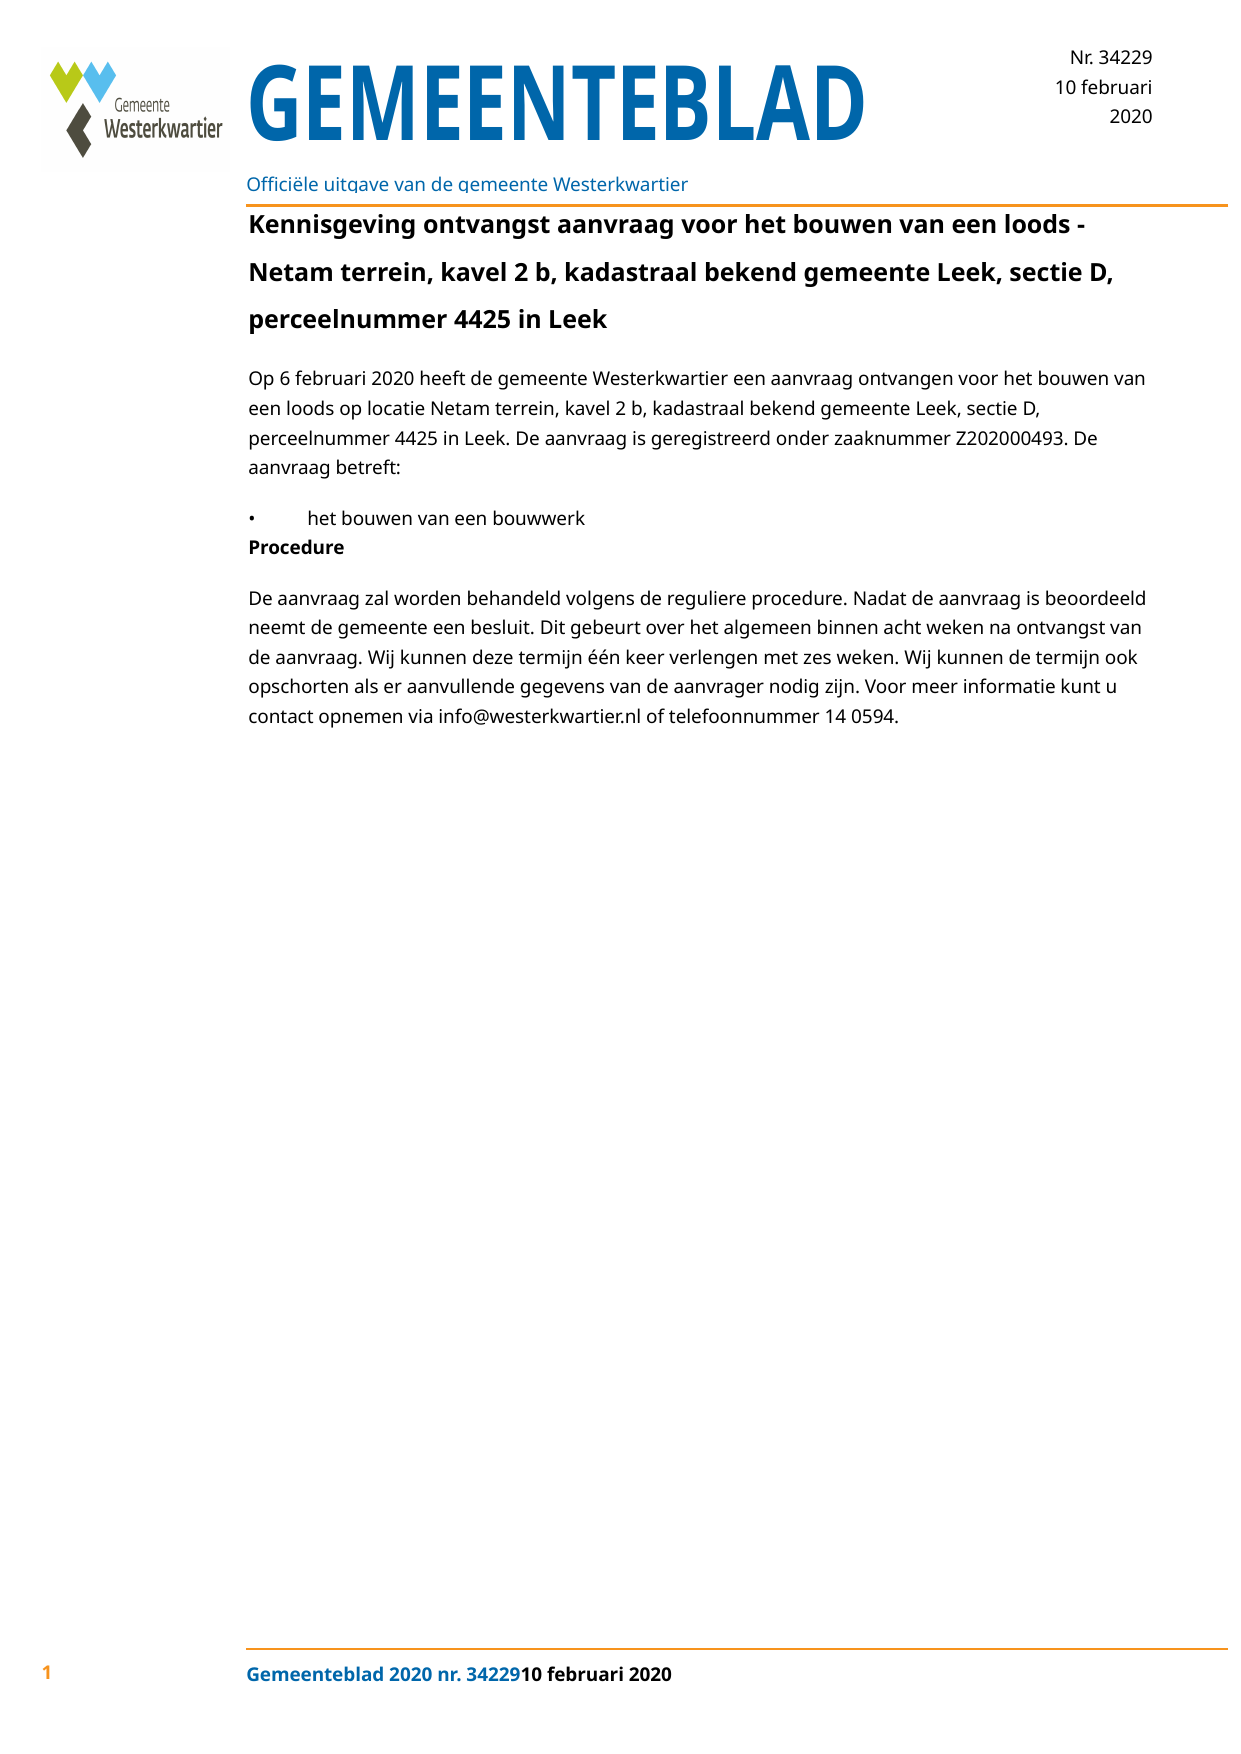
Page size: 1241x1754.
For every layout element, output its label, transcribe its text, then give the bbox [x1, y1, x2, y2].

text De aanvraag zal worden behandeld volgens de reguliere procedure. Nadat de aanvraag is beoordeeld neemt de gemeente een besluit. Dit gebeurt over het algemeen binnen acht weken na ontvangst van de aanvraag. Wij kunnen deze termijn één keer verlengen met zes weken. Wij kunnen de termijn ook opschorten als er aanvullende gegevens van de aanvrager nodig zijn. Voor meer informatie kunt u contact opnemen via info@westerkwartier.nl of telefoonnummer 14 0594. [248, 585, 1152, 729]
text Procedure [248, 534, 1152, 560]
list het bouwen van een bouwwerk [248, 505, 1152, 530]
picture [41, 47, 231, 172]
text Kennisgeving ontvangst aanvraag voor het bouwen van een loods - Netam terrein, kavel 2 b, kadastraal bekend gemeente Leek, sectie D, perceelnummer 4425 in Leek [248, 207, 1152, 336]
text Op 6 februari 2020 heeft de gemeente Westerkwartier een aanvraag ontvangen voor het bouwen van een loods op locatie Netam terrein, kavel 2 b, kadastraal bekend gemeente Leek, sectie D, perceelnummer 4425 in Leek. De aanvraag is geregistreerd onder zaaknummer Z202000493. De aanvraag betreft: [248, 366, 1152, 480]
